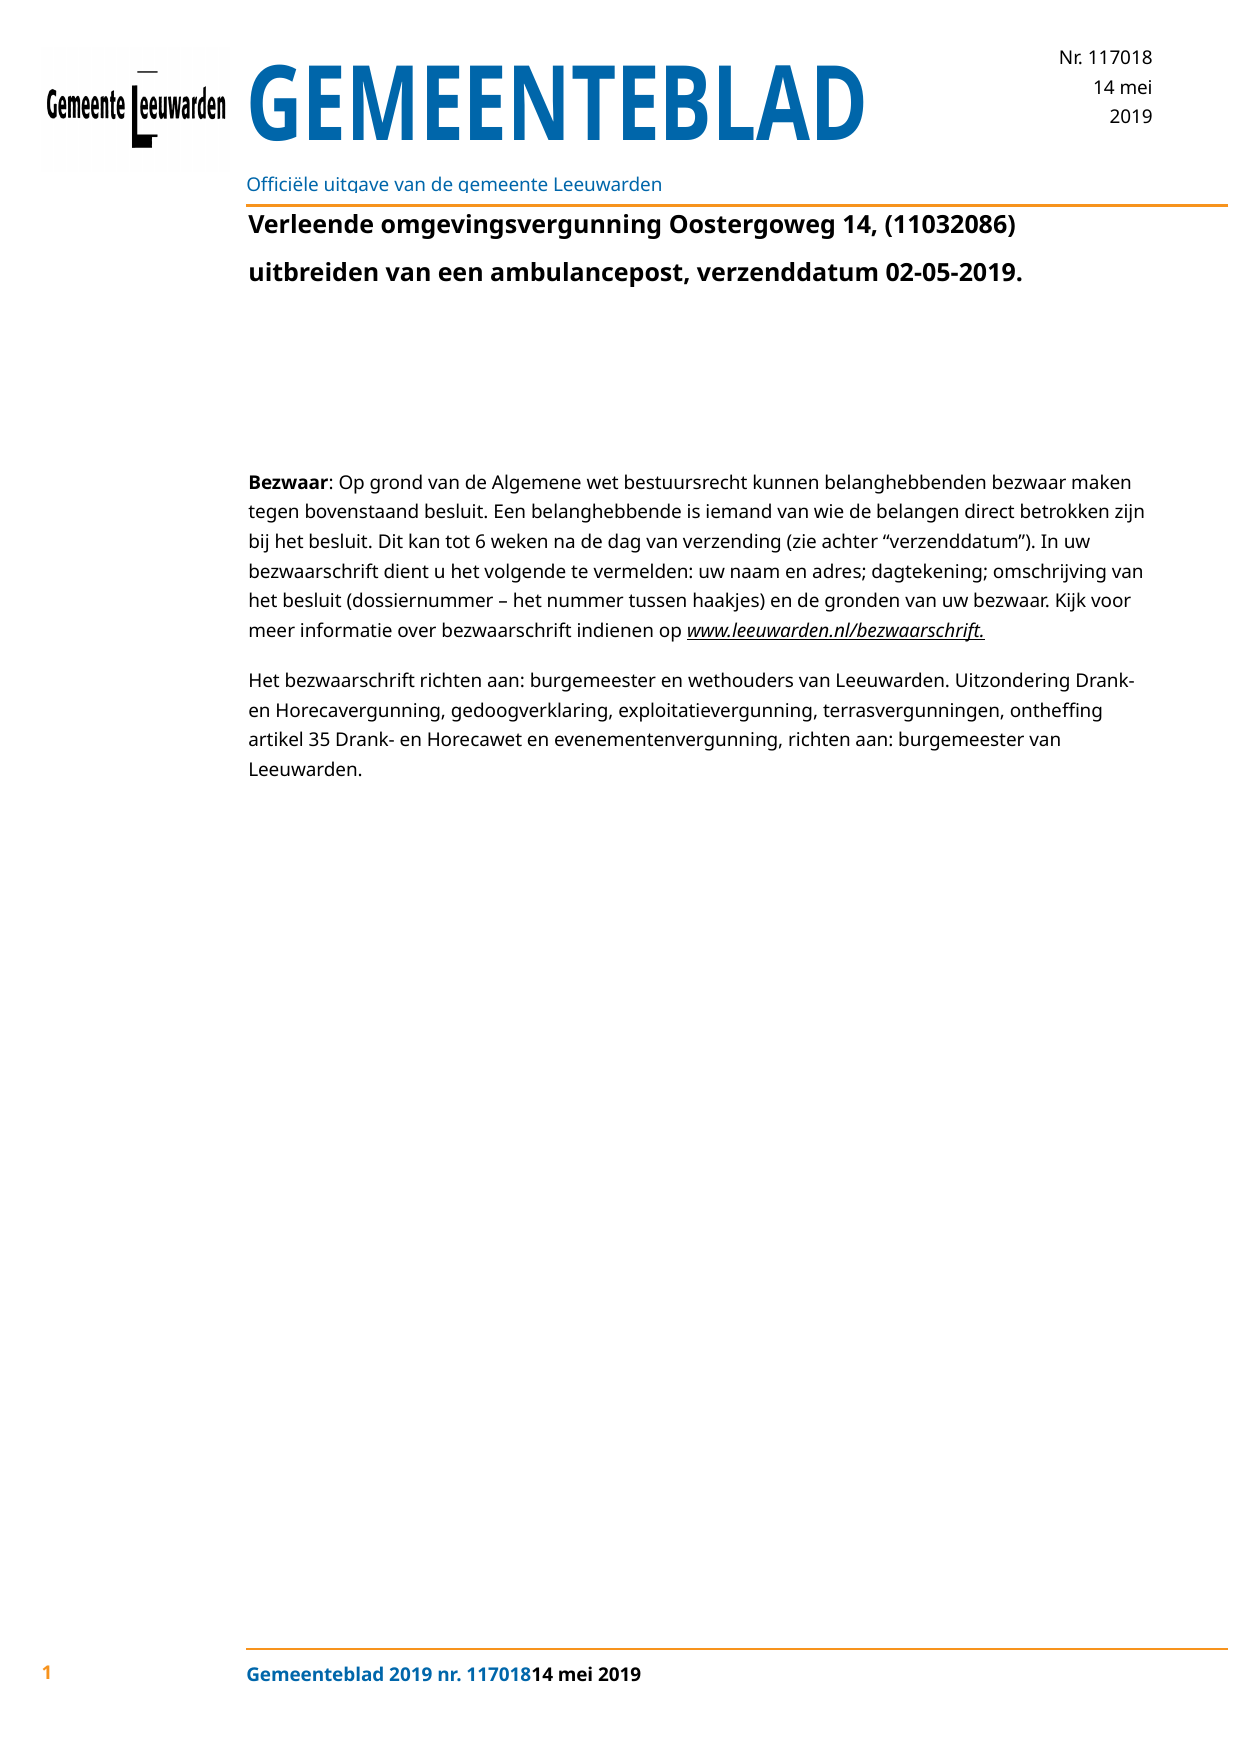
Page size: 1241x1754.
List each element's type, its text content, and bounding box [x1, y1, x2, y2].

text Verleende omgevingsvergunning Oostergoweg 14, (11032086) uitbreiden van een ambulancepost, verzenddatum 02-05-2019. [248, 207, 1152, 288]
text Bezwaar: Op grond van de Algemene wet bestuursrecht kunnen belanghebbenden bezwaar maken tegen bovenstaand besluit. Een belanghebbende is iemand van wie de belangen direct betrokken zijn bij het besluit. Dit kan tot 6 weken na de dag van verzending (zie achter “verzenddatum”). In uw bezwaarschrift dient u het volgende te vermelden: uw naam en adres; dagtekening; omschrijving van het besluit (dossiernummer – het nummer tussen haakjes) en de gronden van uw bezwaar. Kijk voor meer informatie over bezwaarschrift indienen op www.leeuwarden.nl/bezwaarschrift. [248, 469, 1152, 643]
text Het bezwaarschrift richten aan: burgemeester en wethouders van Leeuwarden. Uitzondering Drank- en Horecavergunning, gedoogverklaring, exploitatievergunning, terrasvergunningen, ontheffing artikel 35 Drank- en Horecawet en evenementenvergunning, richten aan: burgemeester van Leeuwarden. [248, 667, 1152, 782]
picture [41, 47, 231, 172]
